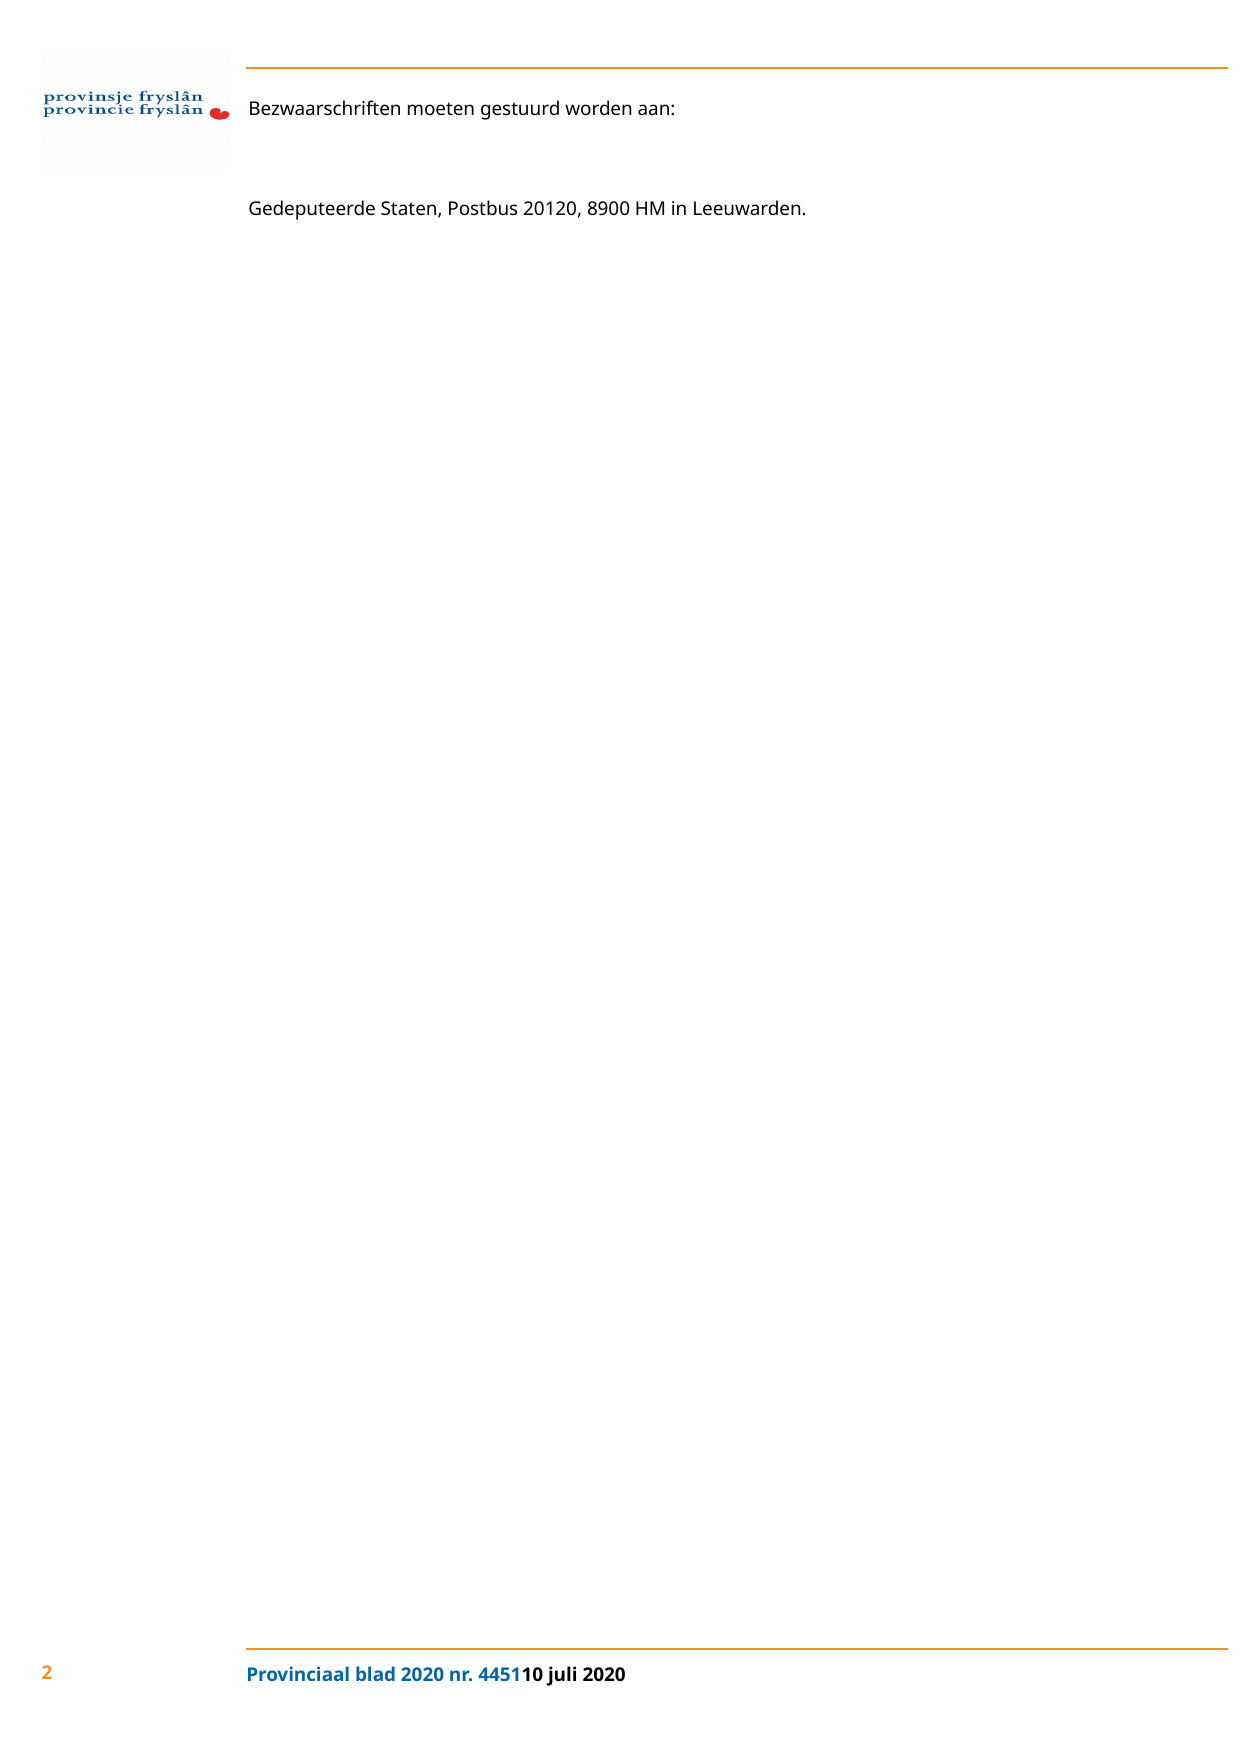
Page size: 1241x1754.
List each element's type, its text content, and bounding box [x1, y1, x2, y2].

picture [41, 47, 231, 172]
text Gedeputeerde Staten, Postbus 20120, 8900 HM in Leeuwarden. [248, 196, 1152, 221]
text Bezwaarschriften moeten gestuurd worden aan: [248, 95, 1152, 121]
